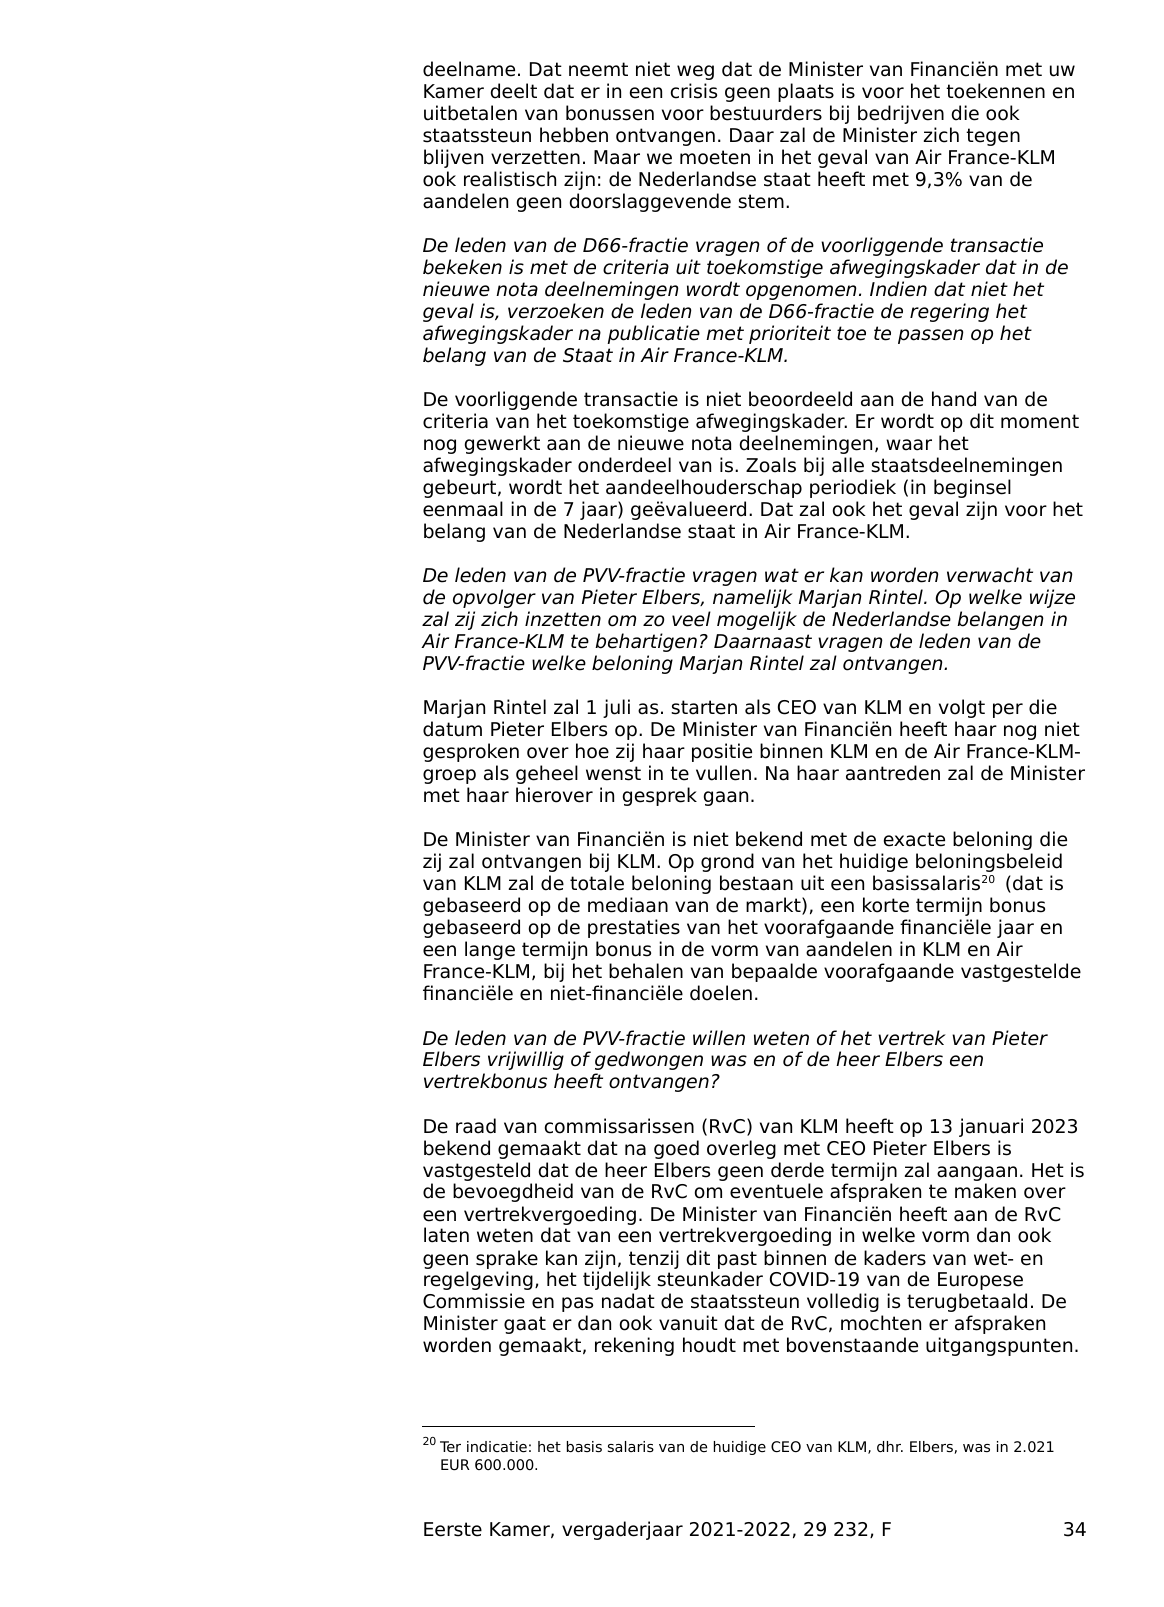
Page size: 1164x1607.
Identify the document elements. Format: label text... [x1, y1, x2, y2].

text Marjan Rintel zal 1 juli as. starten als CEO van KLM en volgt per die datum Pieter Elbers op. De Minister van Financiën heeft haar nog niet gesproken over hoe zij haar positie binnen KLM en de Air France-KLM-groep als geheel wenst in te vullen. Na haar aantreden zal de Minister met haar hierover in gesprek gaan. [422, 697, 1087, 807]
text De leden van de PVV-fractie willen weten of het vertrek van Pieter Elbers vrijwillig of gedwongen was en of de heer Elbers een vertrekbonus heeft ontvangen? [422, 1027, 1087, 1093]
text De Minister van Financiën is niet bekend met de exacte beloning die zij zal ontvangen bij KLM. Op grond van het huidige beloningsbeleid van KLM zal de totale beloning bestaan uit een basissalaris (dat is gebaseerd op de mediaan van de markt), een korte termijn bonus gebaseerd op de prestaties van het voorafgaande financiële jaar en een lange termijn bonus in de vorm van aandelen in KLM en Air France-KLM, bij het behalen van bepaalde voorafgaande vastgestelde financiële en niet-financiële doelen. [422, 829, 1087, 1005]
text De raad van commissarissen (RvC) van KLM heeft op 13 januari 2023 bekend gemaakt dat na goed overleg met CEO Pieter Elbers is vastgesteld dat de heer Elbers geen derde termijn zal aangaan. Het is de bevoegdheid van de RvC om eventuele afspraken te maken over een vertrekvergoeding. De Minister van Financiën heeft aan de RvC laten weten dat van een vertrekvergoeding in welke vorm dan ook geen sprake kan zijn, tenzij dit past binnen de kaders van wet- en regelgeving, het tijdelijk steunkader COVID-19 van de Europese Commissie en pas nadat de staatssteun volledig is terugbetaald. De Minister gaat er dan ook vanuit dat de RvC, mochten er afspraken worden gemaakt, rekening houdt met bovenstaande uitgangspunten. [422, 1116, 1087, 1357]
text deelname. Dat neemt niet weg dat de Minister van Financiën met uw Kamer deelt dat er in een crisis geen plaats is voor het toekennen en uitbetalen van bonussen voor bestuurders bij bedrijven die ook staatssteun hebben ontvangen. Daar zal de Minister zich tegen blijven verzetten. Maar we moeten in het geval van Air France-KLM ook realistisch zijn: de Nederlandse staat heeft met 9,3% van de aandelen geen doorslaggevende stem. [422, 59, 1087, 213]
text De voorliggende transactie is niet beoordeeld aan de hand van de criteria van het toekomstige afwegingskader. Er wordt op dit moment nog gewerkt aan de nieuwe nota deelnemingen, waar het afwegingskader onderdeel van is. Zoals bij alle staatsdeelnemingen gebeurt, wordt het aandeelhouderschap periodiek (in beginsel eenmaal in de 7 jaar) geëvalueerd. Dat zal ook het geval zijn voor het belang van de Nederlandse staat in Air France-KLM. [422, 389, 1087, 543]
text De leden van de PVV-fractie vragen wat er kan worden verwacht van de opvolger van Pieter Elbers, namelijk Marjan Rintel. Op welke wijze zal zij zich inzetten om zo veel mogelijk de Nederlandse belangen in Air France-KLM te behartigen? Daarnaast vragen de leden van de PVV-fractie welke beloning Marjan Rintel zal ontvangen. [422, 565, 1087, 675]
text De leden van de D66-fractie vragen of de voorliggende transactie bekeken is met de criteria uit toekomstige afwegingskader dat in de nieuwe nota deelnemingen wordt opgenomen. Indien dat niet het geval is, verzoeken de leden van de D66-fractie de regering het afwegingskader na publicatie met prioriteit toe te passen op het belang van de Staat in Air France-KLM. [422, 235, 1087, 367]
text Ter indicatie: het basis salaris van de huidige CEO van KLM, dhr. Elbers, was in 2.021 EUR 600.000. [422, 1435, 1087, 1474]
